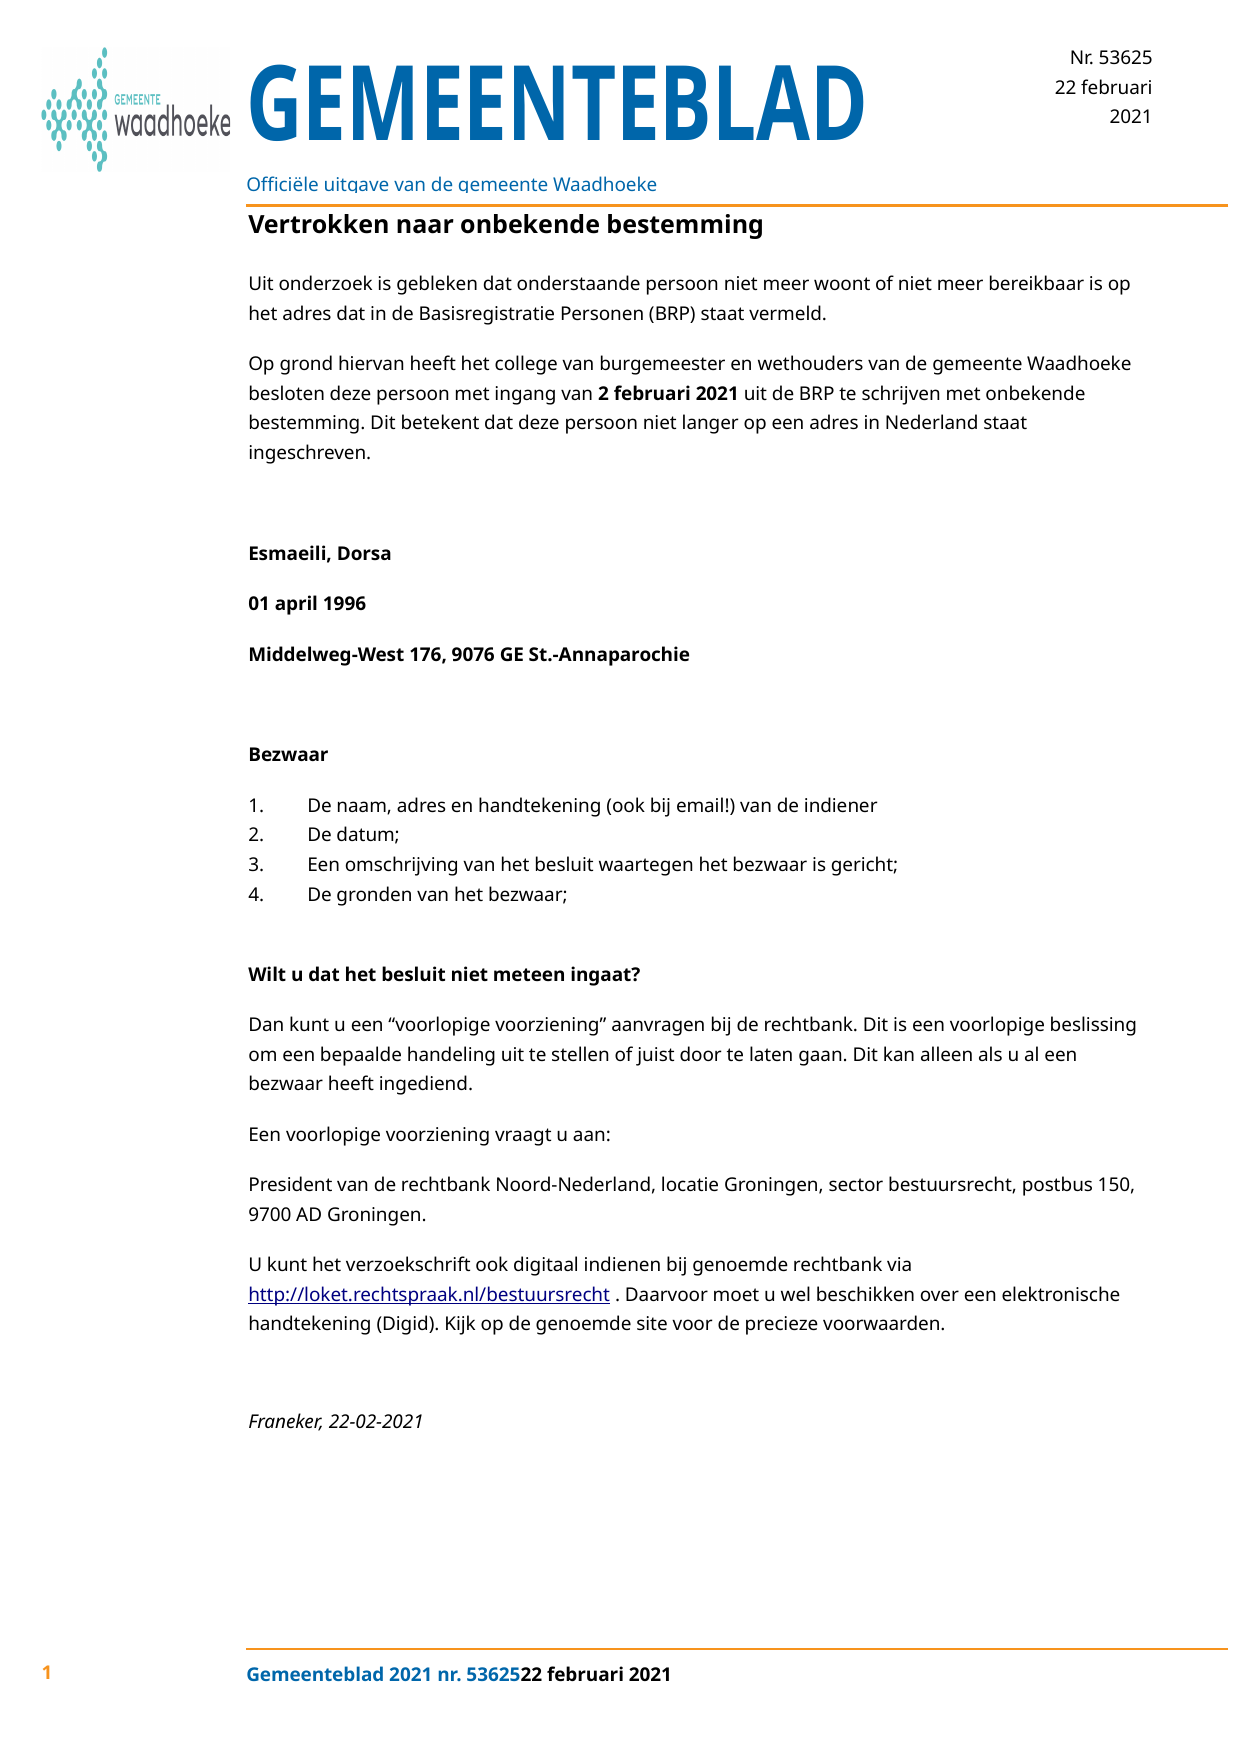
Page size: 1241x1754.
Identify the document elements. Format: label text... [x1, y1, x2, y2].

list De naam, adres en handtekening (ook bij email!) van de indiener [248, 792, 1152, 818]
list De datum; [248, 822, 1152, 847]
list De gronden van het bezwaar; [248, 881, 1152, 906]
picture [41, 47, 231, 172]
text Uit onderzoek is gebleken dat onderstaande persoon niet meer woont of niet meer bereikbaar is op het adres dat in de Basisregistratie Personen (BRP) staat vermeld. [248, 270, 1152, 326]
text 01 april 1996 [248, 590, 1152, 616]
text Vertrokken naar onbekende bestemming [248, 207, 1152, 241]
text Op grond hiervan heeft het college van burgemeester en wethouders van de gemeente Waadhoeke besloten deze persoon met ingang van 2 februari 2021 uit de BRP te schrijven met onbekende bestemming. Dit betekent dat deze persoon niet langer op een adres in Nederland staat ingeschreven. [248, 350, 1152, 465]
text Een voorlopige voorziening vraagt u aan: [248, 1121, 1152, 1146]
text Franeker, 22-02-2021 [248, 1408, 1152, 1434]
text Bezwaar [248, 742, 1152, 767]
text Middelweg-West 176, 9076 GE St.-Annaparochie [248, 641, 1152, 666]
list Een omschrijving van het besluit waartegen het bezwaar is gericht; [248, 851, 1152, 877]
text President van de rechtbank Noord-Nederland, locatie Groningen, sector bestuursrecht, postbus 150, 9700 AD Groningen. [248, 1171, 1152, 1226]
text Esmaeili, Dorsa [248, 540, 1152, 566]
text Wilt u dat het besluit niet meteen ingaat? [248, 961, 1152, 986]
text U kunt het verzoekschrift ook digitaal indienen bij genoemde rechtbank via http://loket.rechtspraak.nl/bestuursrecht . Daarvoor moet u wel beschikken over een elektronische handtekening (Digid). Kijk op de genoemde site voor de precieze voorwaarden. [248, 1251, 1152, 1336]
text Dan kunt u een “voorlopige voorziening” aanvragen bij de rechtbank. Dit is een voorlopige beslissing om een bepaalde handeling uit te stellen of juist door te laten gaan. Dit kan alleen als u al een bezwaar heeft ingediend. [248, 1011, 1152, 1096]
